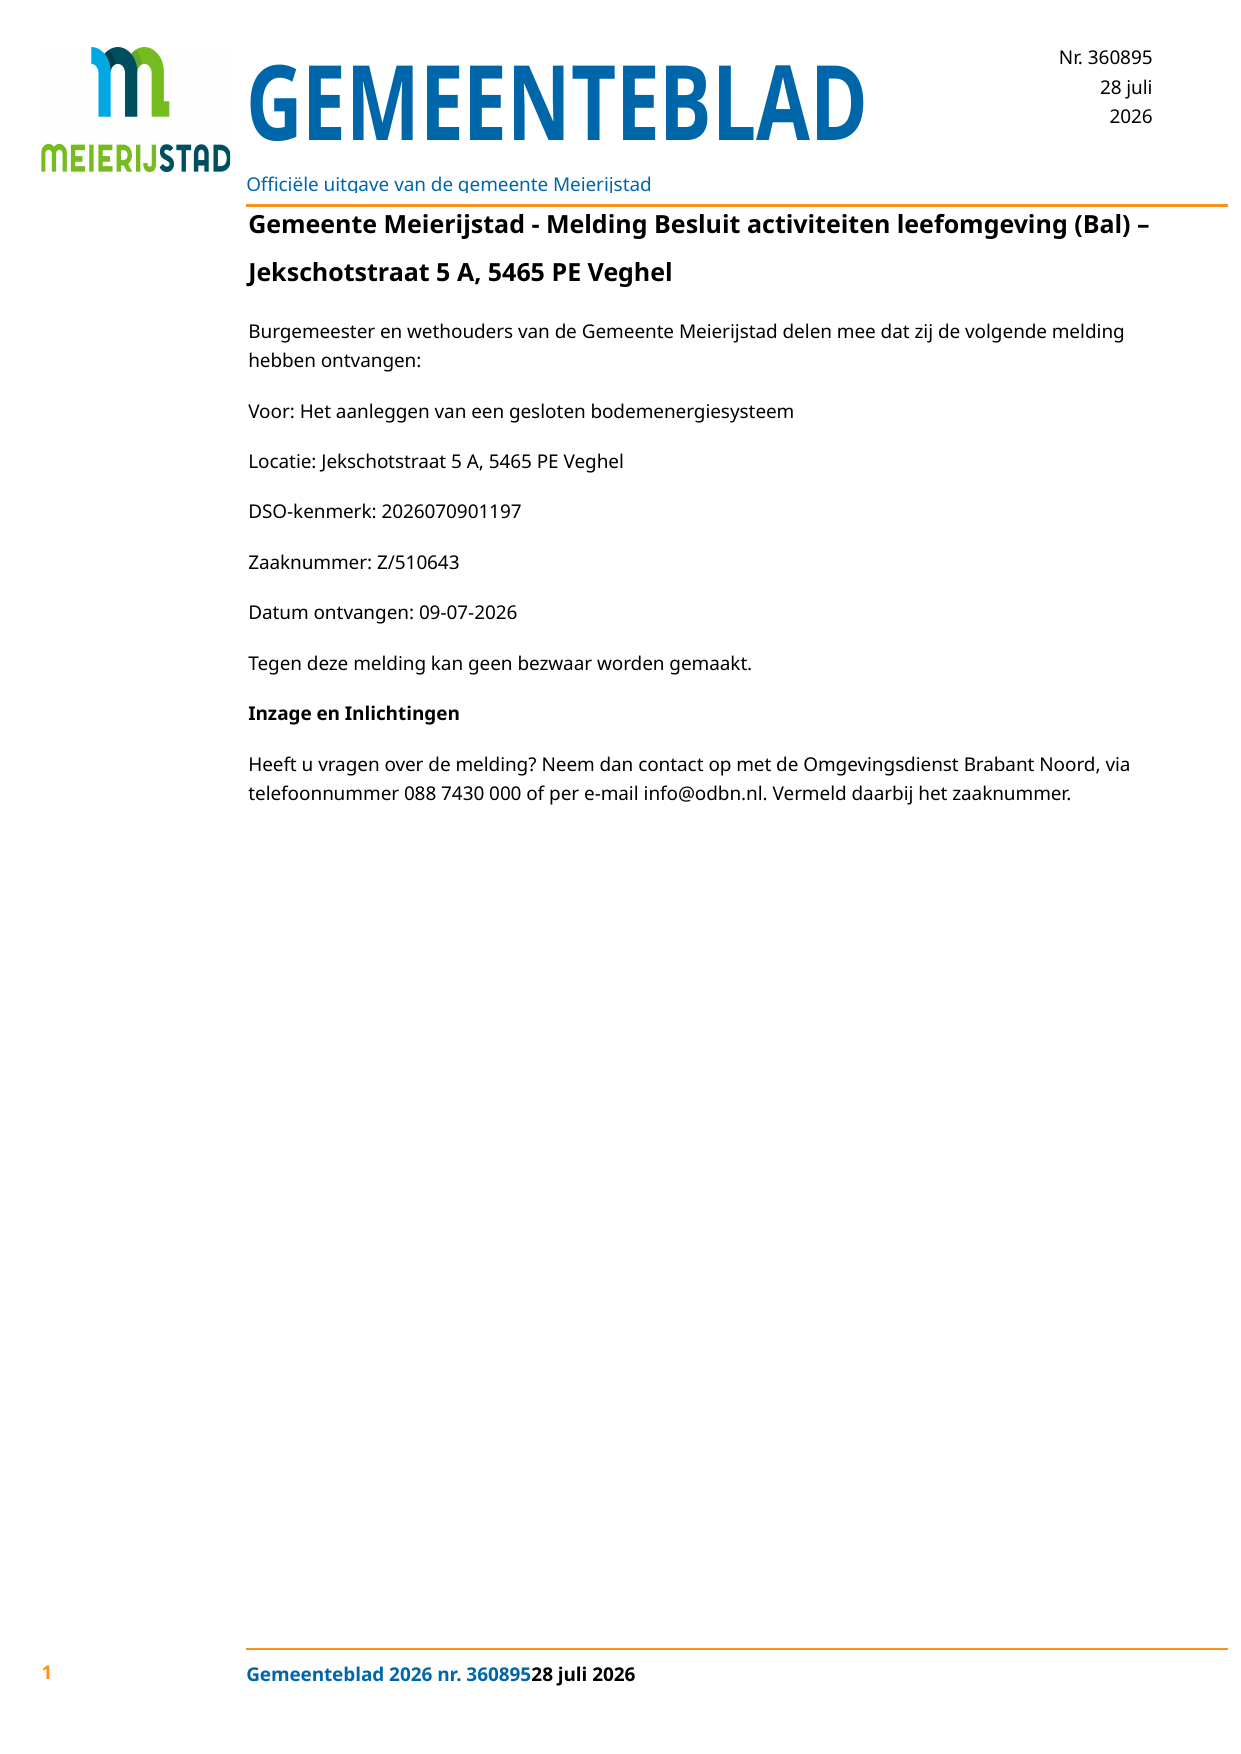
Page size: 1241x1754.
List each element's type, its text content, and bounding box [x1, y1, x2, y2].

text DSO-kenmerk: 2026070901197 [248, 499, 1152, 524]
text Gemeente Meierijstad - Melding Besluit activiteiten leefomgeving (Bal) – Jekschotstraat 5 A, 5465 PE Veghel [248, 207, 1152, 288]
text Burgemeester en wethouders van de Gemeente Meierijstad delen mee dat zij de volgende melding hebben ontvangen: [248, 318, 1152, 373]
text Tegen deze melding kan geen bezwaar worden gemaakt. [248, 650, 1152, 676]
text Zaaknummer: Z/510643 [248, 549, 1152, 575]
text Heeft u vragen over de melding? Neem dan contact op met de Omgevingsdienst Brabant Noord, via telefoonnummer 088 7430 000 of per e-mail info@odbn.nl. Vermeld daarbij het zaaknummer. [248, 751, 1152, 806]
text Inzage en Inlichtingen [248, 700, 1152, 726]
picture [41, 47, 231, 172]
text Datum ontvangen: 09-07-2026 [248, 599, 1152, 625]
text Voor: Het aanleggen van een gesloten bodemenergiesysteem [248, 398, 1152, 424]
text Locatie: Jekschotstraat 5 A, 5465 PE Veghel [248, 448, 1152, 474]
